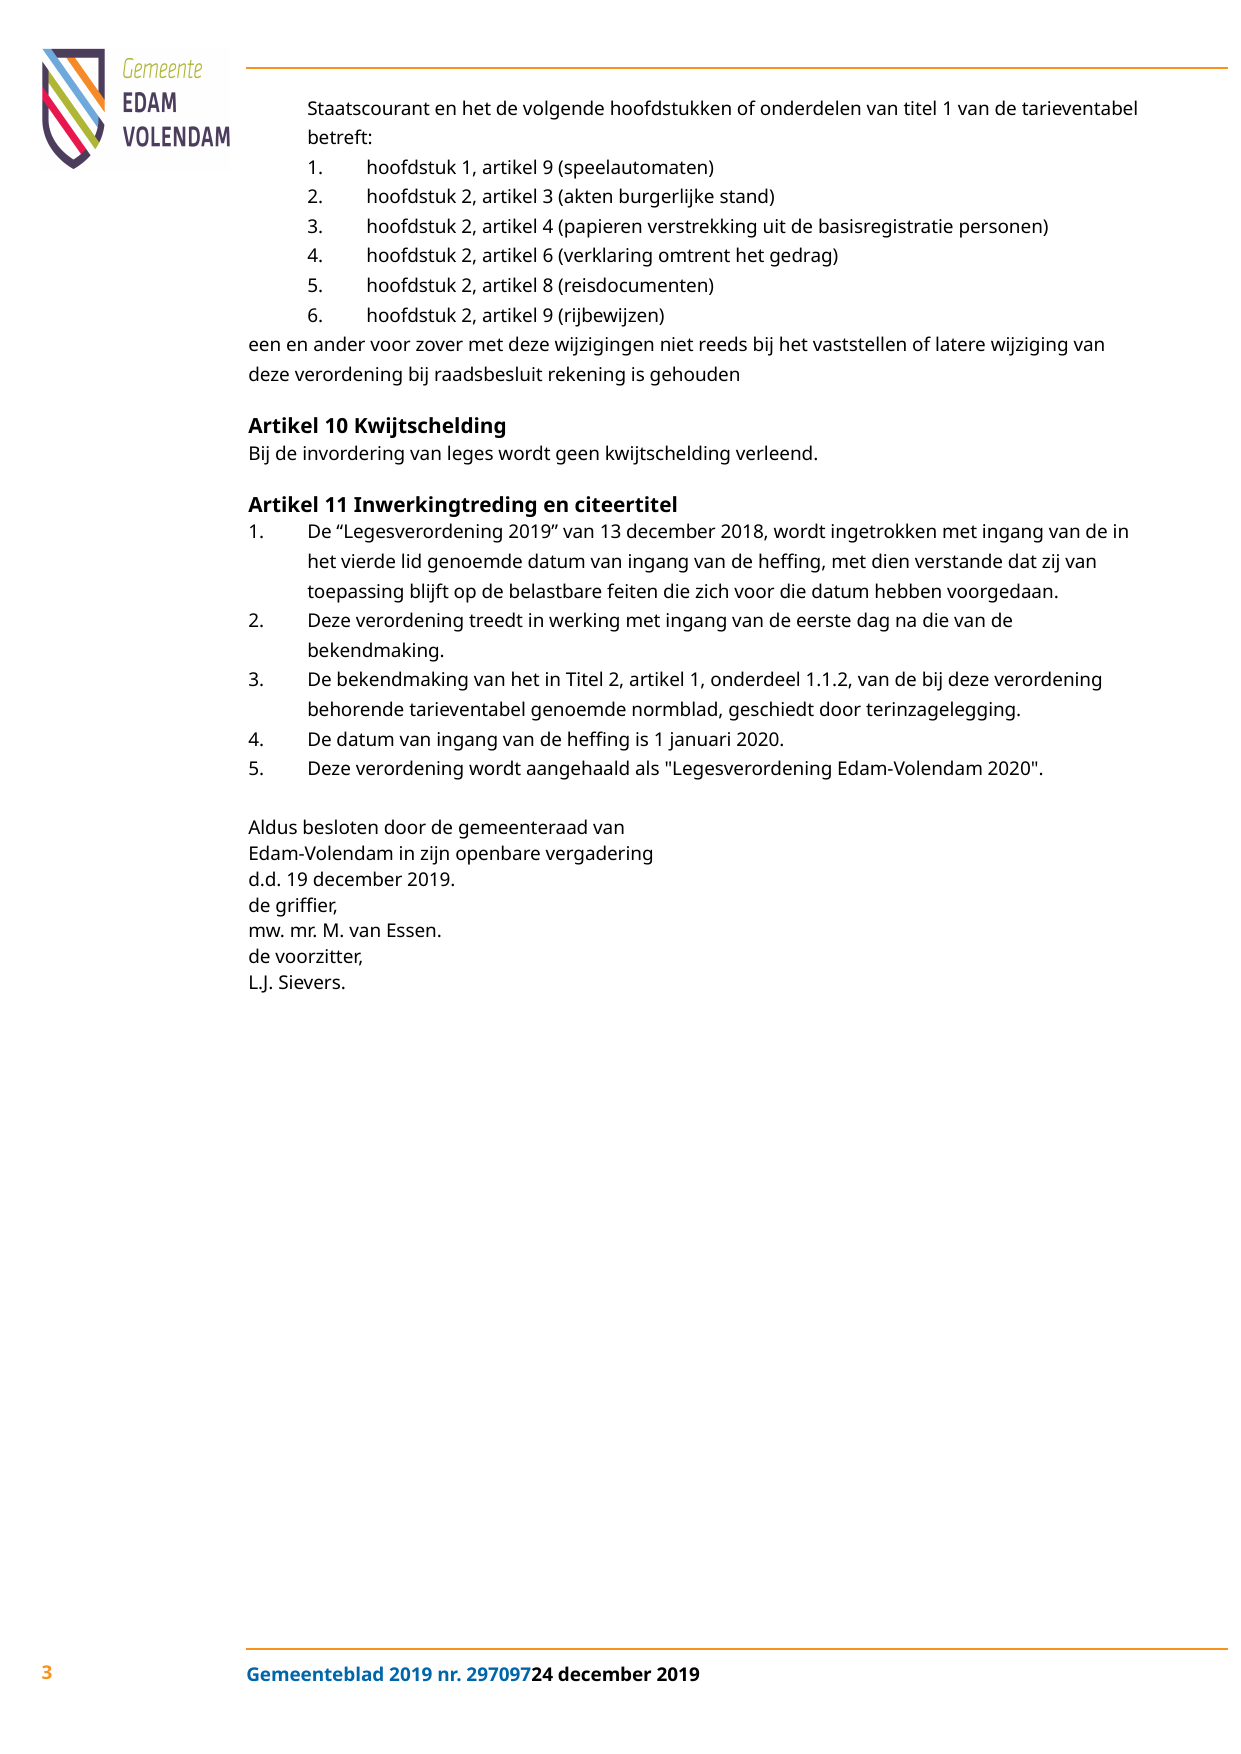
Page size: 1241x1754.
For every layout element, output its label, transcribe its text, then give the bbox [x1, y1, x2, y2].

text een en ander voor zover met deze wijzigingen niet reeds bij het vaststellen of latere wijziging van deze verordening bij raadsbesluit rekening is gehouden [248, 331, 1152, 387]
text mw. mr. M. van Essen. [248, 917, 1152, 943]
text L.J. Sievers. [248, 969, 1152, 995]
list hoofdstuk 1, artikel 9 (speelautomaten) [307, 154, 1152, 180]
text Artikel 10 Kwijtschelding [248, 411, 1152, 440]
text de griffier, [248, 892, 1152, 917]
text Bij de invordering van leges wordt geen kwijtschelding verleend. [248, 440, 1152, 466]
list Deze verordening treedt in werking met ingang van de eerste dag na die van de bekendmaking. [248, 607, 1152, 663]
text Edam-Volendam in zijn openbare vergadering [248, 840, 1152, 866]
list hoofdstuk 2, artikel 8 (reisdocumenten) [307, 272, 1152, 298]
text d.d. 19 december 2019. [248, 866, 1152, 892]
list Staatscourant en het de volgende hoofdstukken of onderdelen van titel 1 van de tarieventabel betreft: [248, 95, 1152, 150]
picture [41, 47, 231, 172]
list hoofdstuk 2, artikel 4 (papieren verstrekking uit de basisregistratie personen) [307, 213, 1152, 239]
list De “Legesverordening 2019” van 13 december 2018, wordt ingetrokken met ingang van de in het vierde lid genoemde datum van ingang van de heffing, met dien verstande dat zij van toepassing blijft op de belastbare feiten die zich voor die datum hebben voorgedaan. [248, 519, 1152, 604]
list Deze verordening wordt aangehaald als "Legesverordening Edam-Volendam 2020". [248, 755, 1152, 781]
text Artikel 11 Inwerkingtreding en citeertitel [248, 490, 1152, 519]
list hoofdstuk 2, artikel 6 (verklaring omtrent het gedrag) [307, 243, 1152, 268]
list De bekendmaking van het in Titel 2, artikel 1, onderdeel 1.1.2, van de bij deze verordening behorende tarieventabel genoemde normblad, geschiedt door terinzagelegging. [248, 667, 1152, 722]
list hoofdstuk 2, artikel 9 (rijbewijzen) [307, 302, 1152, 328]
text de voorzitter, [248, 943, 1152, 969]
list hoofdstuk 2, artikel 3 (akten burgerlijke stand) [307, 183, 1152, 209]
list De datum van ingang van de heffing is 1 januari 2020. [248, 726, 1152, 752]
text Aldus besloten door de gemeenteraad van [248, 814, 1152, 840]
